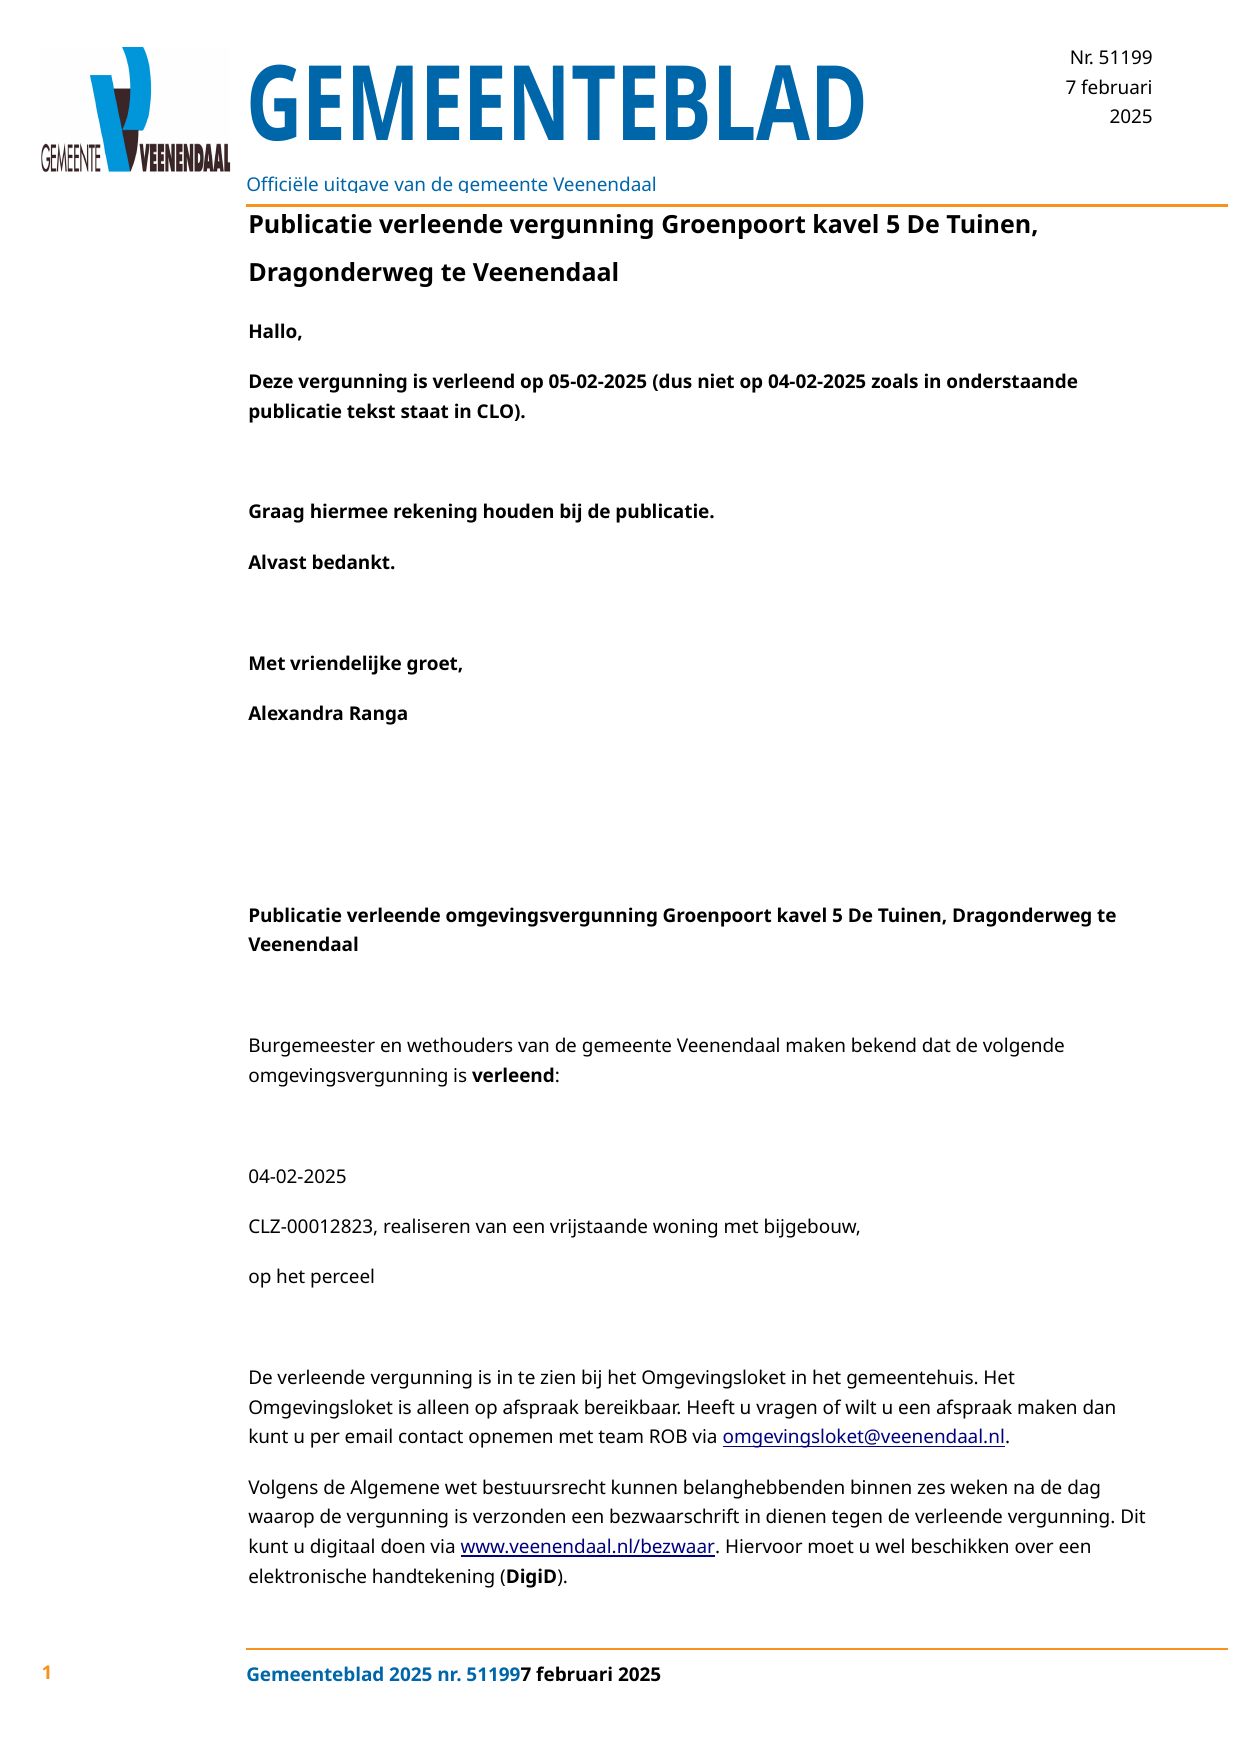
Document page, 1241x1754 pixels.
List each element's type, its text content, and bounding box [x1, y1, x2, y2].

text Burgemeester en wethouders van de gemeente Veenendaal maken bekend dat de volgende omgevingsvergunning is verleend: [248, 1032, 1152, 1088]
picture [123, 47, 231, 172]
text Graag hiermee rekening houden bij de publicatie. [248, 499, 1152, 524]
text Publicatie verleende omgevingsvergunning Groenpoort kavel 5 De Tuinen, Dragonderweg te Veenendaal [248, 902, 1152, 957]
text Volgens de Algemene wet bestuursrecht kunnen belanghebbenden binnen zes weken na de dag waarop de vergunning is verzonden een bezwaarschrift in dienen tegen de verleende vergunning. Dit kunt u digitaal doen via www.veenendaal.nl/bezwaar. Hiervoor moet u wel beschikken over een elektronische handtekening (DigiD). [248, 1474, 1152, 1589]
text CLZ-00012823, realiseren van een vrijstaande woning met bijgebouw, [248, 1213, 1152, 1239]
text Alexandra Ranga [248, 700, 1152, 726]
text Deze vergunning is verleend op 05-02-2025 (dus niet op 04-02-2025 zoals in onderstaande publicatie tekst staat in CLO). [248, 368, 1152, 424]
text 04-02-2025 [248, 1163, 1152, 1189]
text Alvast bedankt. [248, 549, 1152, 575]
picture [41, 47, 130, 172]
text Hallo, [248, 318, 1152, 344]
text De verleende vergunning is in te zien bij het Omgevingsloket in het gemeentehuis. Het Omgevingsloket is alleen op afspraak bereikbaar. Heeft u vragen of wilt u een afspraak maken dan kunt u per email contact opnemen met team ROB via omgevingsloket@veenendaal.nl. [248, 1364, 1152, 1449]
text Met vriendelijke groet, [248, 650, 1152, 676]
text Publicatie verleende vergunning Groenpoort kavel 5 De Tuinen, Dragonderweg te Veenendaal [248, 207, 1152, 288]
text op het perceel [248, 1264, 1152, 1289]
